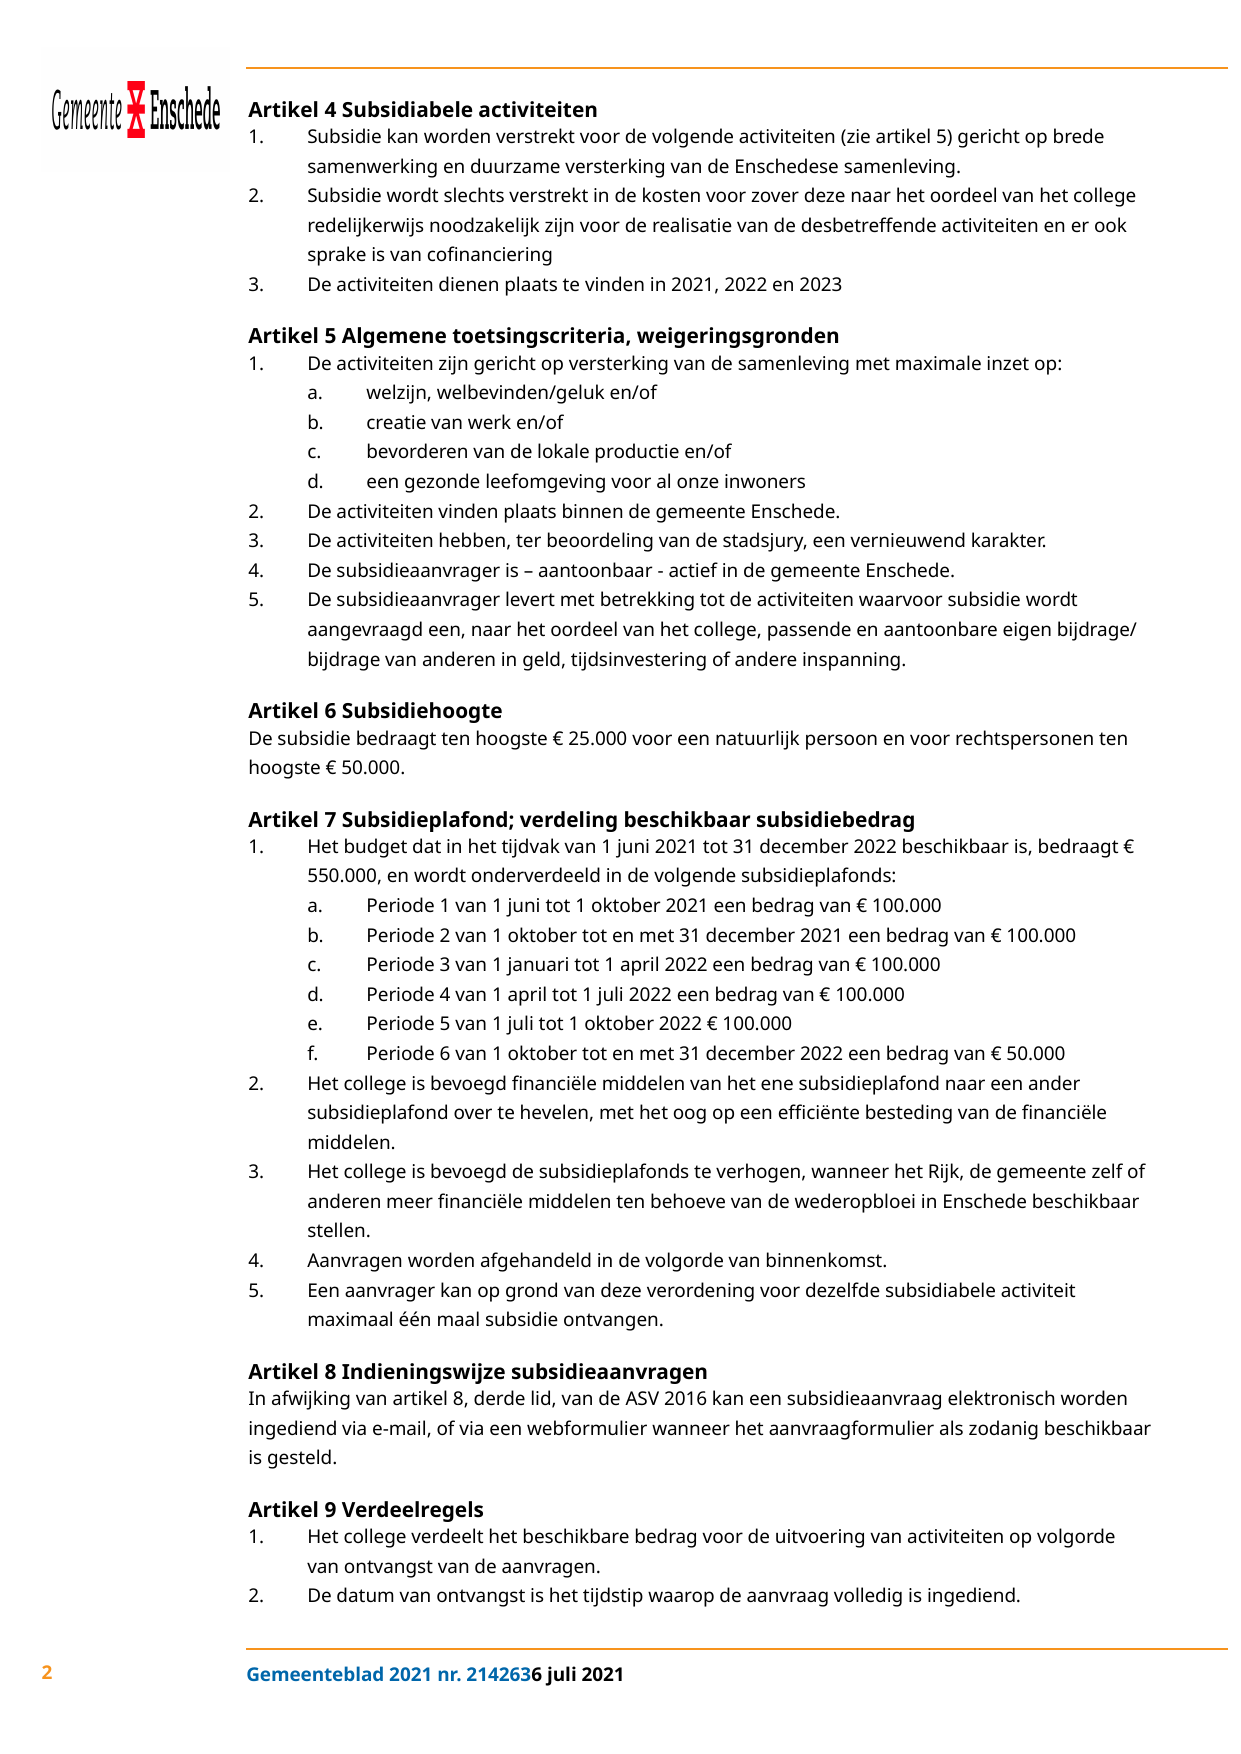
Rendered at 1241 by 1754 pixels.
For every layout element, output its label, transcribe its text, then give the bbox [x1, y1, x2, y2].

text Artikel 8 Indieningswijze subsidieaanvragen [248, 1357, 1152, 1385]
list De activiteiten dienen plaats te vinden in 2021, 2022 en 2023 [248, 271, 1152, 297]
list Periode 5 van 1 juli tot 1 oktober 2022 € 100.000 [307, 1011, 1152, 1036]
list Aanvragen worden afgehandeld in de volgorde van binnenkomst. [248, 1247, 1152, 1273]
text Artikel 9 Verdeelregels [248, 1495, 1152, 1523]
text Artikel 6 Subsidiehoogte [248, 696, 1152, 725]
list Periode 6 van 1 oktober tot en met 31 december 2022 een bedrag van € 50.000 [307, 1040, 1152, 1066]
text De subsidie bedraagt ten hoogste € 25.000 voor een natuurlijk persoon en voor rechtspersonen ten hoogste € 50.000. [248, 725, 1152, 780]
list Periode 4 van 1 april tot 1 juli 2022 een bedrag van € 100.000 [307, 981, 1152, 1007]
list bevorderen van de lokale productie en/of [307, 439, 1152, 464]
list De activiteiten zijn gericht op versterking van de samenleving met maximale inzet op: [248, 350, 1152, 376]
list creatie van werk en/of [307, 409, 1152, 435]
list De subsidieaanvrager levert met betrekking tot de activiteiten waarvoor subsidie wordt aangevraagd een, naar het oordeel van het college, passende en aantoonbare eigen bijdrage/ bijdrage van anderen in geld, tijdsinvestering of andere inspanning. [248, 587, 1152, 672]
list welzijn, welbevinden/geluk en/of [307, 379, 1152, 405]
list De activiteiten vinden plaats binnen de gemeente Enschede. [248, 498, 1152, 524]
list Subsidie kan worden verstrekt voor de volgende activiteiten (zie artikel 5) gericht op brede samenwerking en duurzame versterking van de Enschedese samenleving. [248, 123, 1152, 178]
text Artikel 7 Subsidieplafond; verdeling beschikbaar subsidiebedrag [248, 805, 1152, 833]
list De activiteiten hebben, ter beoordeling van de stadsjury, een vernieuwend karakter. [248, 527, 1152, 553]
list Het college verdeelt het beschikbare bedrag voor de uitvoering van activiteiten op volgorde van ontvangst van de aanvragen. [248, 1523, 1152, 1579]
list een gezonde leefomgeving voor al onze inwoners [307, 468, 1152, 494]
text Artikel 5 Algemene toetsingscriteria, weigeringsgronden [248, 322, 1152, 350]
list Subsidie wordt slechts verstrekt in de kosten voor zover deze naar het oordeel van het college redelijkerwijs noodzakelijk zijn voor de realisatie van de desbetreffende activiteiten en er ook sprake is van cofinanciering [248, 182, 1152, 267]
picture [41, 47, 231, 172]
list Het college is bevoegd financiële middelen van het ene subsidieplafond naar een ander subsidieplafond over te hevelen, met het oog op een efficiënte besteding van de financiële middelen. [248, 1070, 1152, 1155]
list Periode 2 van 1 oktober tot en met 31 december 2021 een bedrag van € 100.000 [307, 922, 1152, 948]
list Het college is bevoegd de subsidieplafonds te verhogen, wanneer het Rijk, de gemeente zelf of anderen meer financiële middelen ten behoeve van de wederopbloei in Enschede beschikbaar stellen. [248, 1158, 1152, 1243]
list De datum van ontvangst is het tijdstip waarop de aanvraag volledig is ingediend. [248, 1582, 1152, 1608]
list Het budget dat in het tijdvak van 1 juni 2021 tot 31 december 2022 beschikbaar is, bedraagt € 550.000, en wordt onderverdeeld in de volgende subsidieplafonds: [248, 833, 1152, 888]
list Periode 1 van 1 juni tot 1 oktober 2021 een bedrag van € 100.000 [307, 892, 1152, 918]
list De subsidieaanvrager is – aantoonbaar - actief in de gemeente Enschede. [248, 557, 1152, 583]
text Artikel 4 Subsidiabele activiteiten [248, 95, 1152, 123]
text In afwijking van artikel 8, derde lid, van de ASV 2016 kan een subsidieaanvraag elektronisch worden ingediend via e-mail, of via een webformulier wanneer het aanvraagformulier als zodanig beschikbaar is gesteld. [248, 1385, 1152, 1470]
list Een aanvrager kan op grond van deze verordening voor dezelfde subsidiabele activiteit maximaal één maal subsidie ontvangen. [248, 1277, 1152, 1332]
list Periode 3 van 1 januari tot 1 april 2022 een bedrag van € 100.000 [307, 951, 1152, 977]
